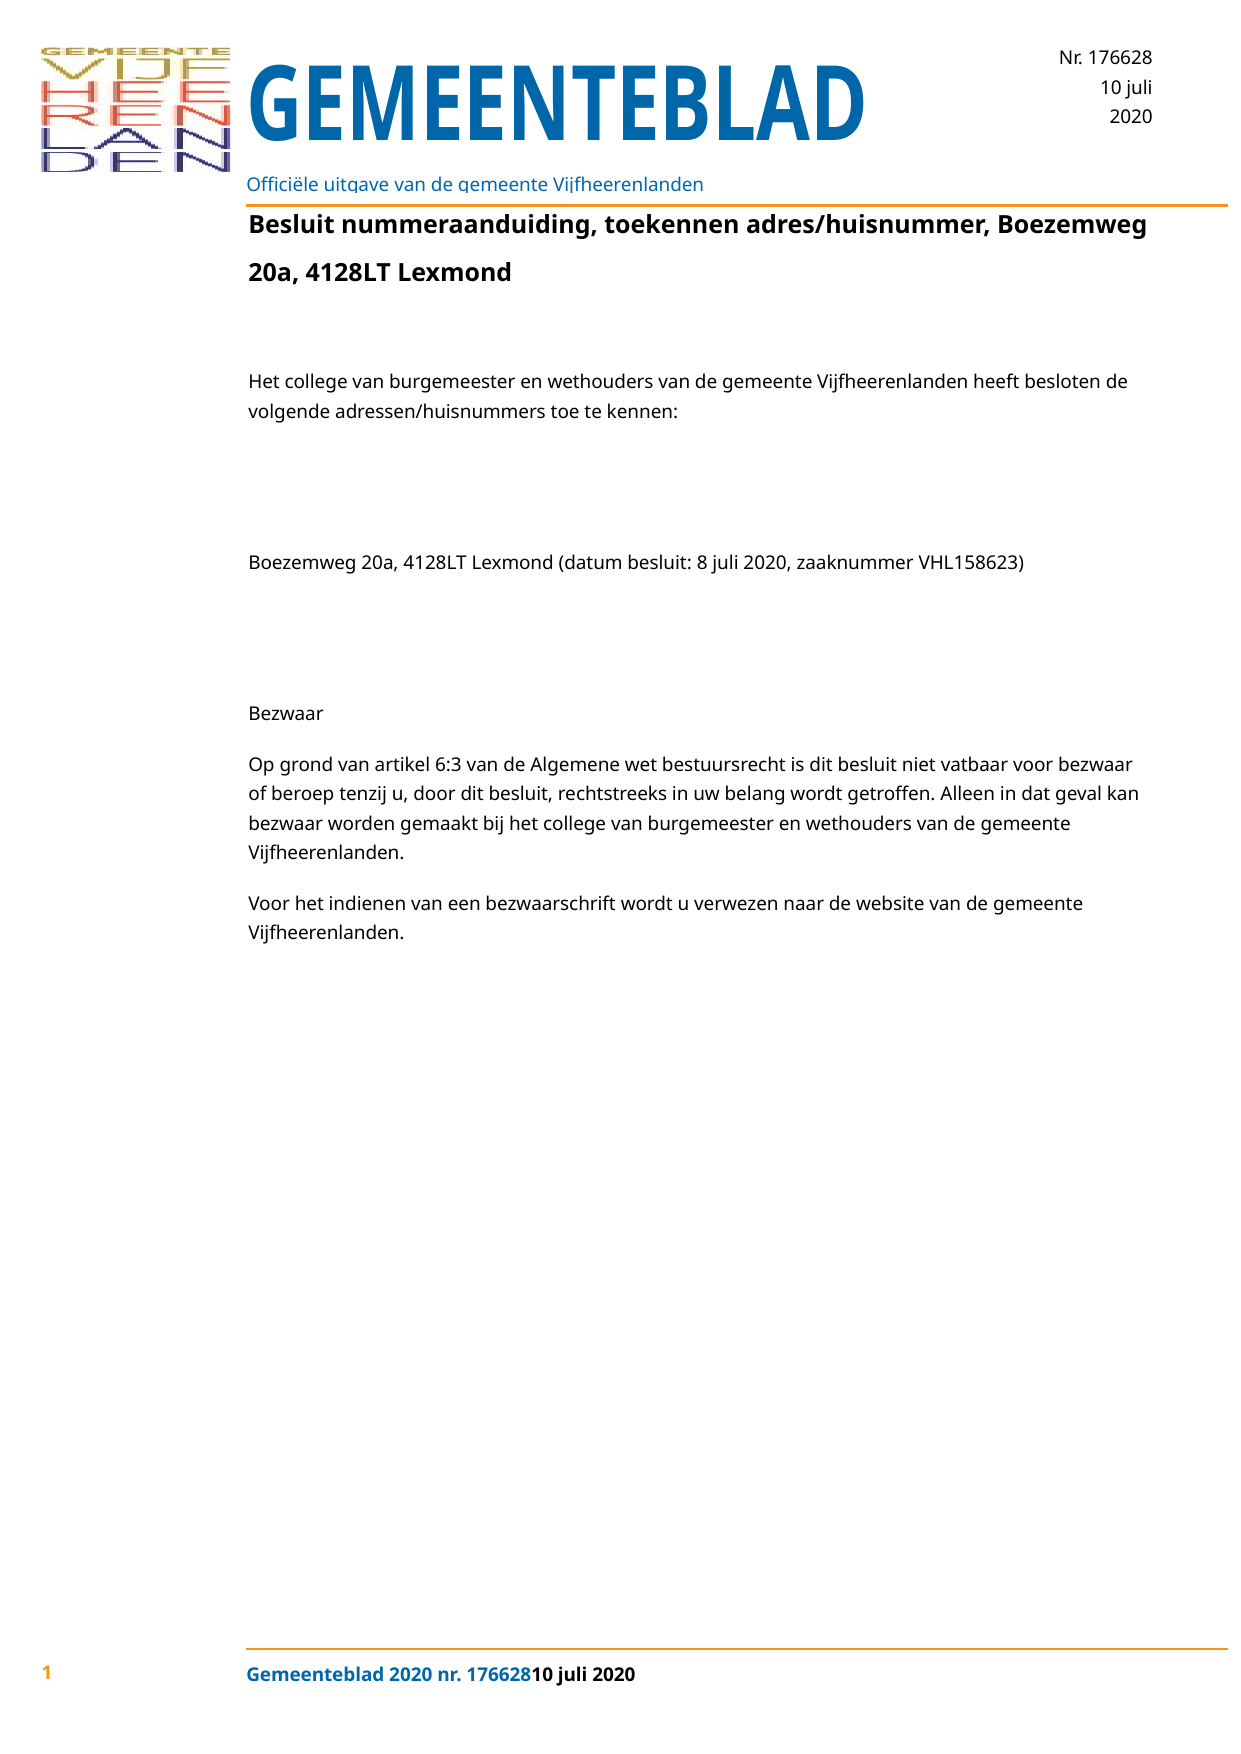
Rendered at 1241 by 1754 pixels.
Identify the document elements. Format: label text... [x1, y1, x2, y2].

text Het college van burgemeester en wethouders van de gemeente Vijfheerenlanden heeft besloten de volgende adressen/huisnummers toe te kennen: [248, 368, 1152, 424]
text Besluit nummeraanduiding, toekennen adres/huisnummer, Boezemweg 20a, 4128LT Lexmond [248, 207, 1152, 288]
picture [41, 47, 231, 172]
text Boezemweg 20a, 4128LT Lexmond (datum besluit: 8 juli 2020, zaaknummer VHL158623) [248, 549, 1152, 575]
text Bezwaar [248, 700, 1152, 726]
text Voor het indienen van een bezwaarschrift wordt u verwezen naar de website van de gemeente Vijfheerenlanden. [248, 890, 1152, 945]
text Op grond van artikel 6:3 van de Algemene wet bestuursrecht is dit besluit niet vatbaar voor bezwaar of beroep tenzij u, door dit besluit, rechtstreeks in uw belang wordt getroffen. Alleen in dat geval kan bezwaar worden gemaakt bij het college van burgemeester en wethouders van de gemeente Vijfheerenlanden. [248, 751, 1152, 865]
